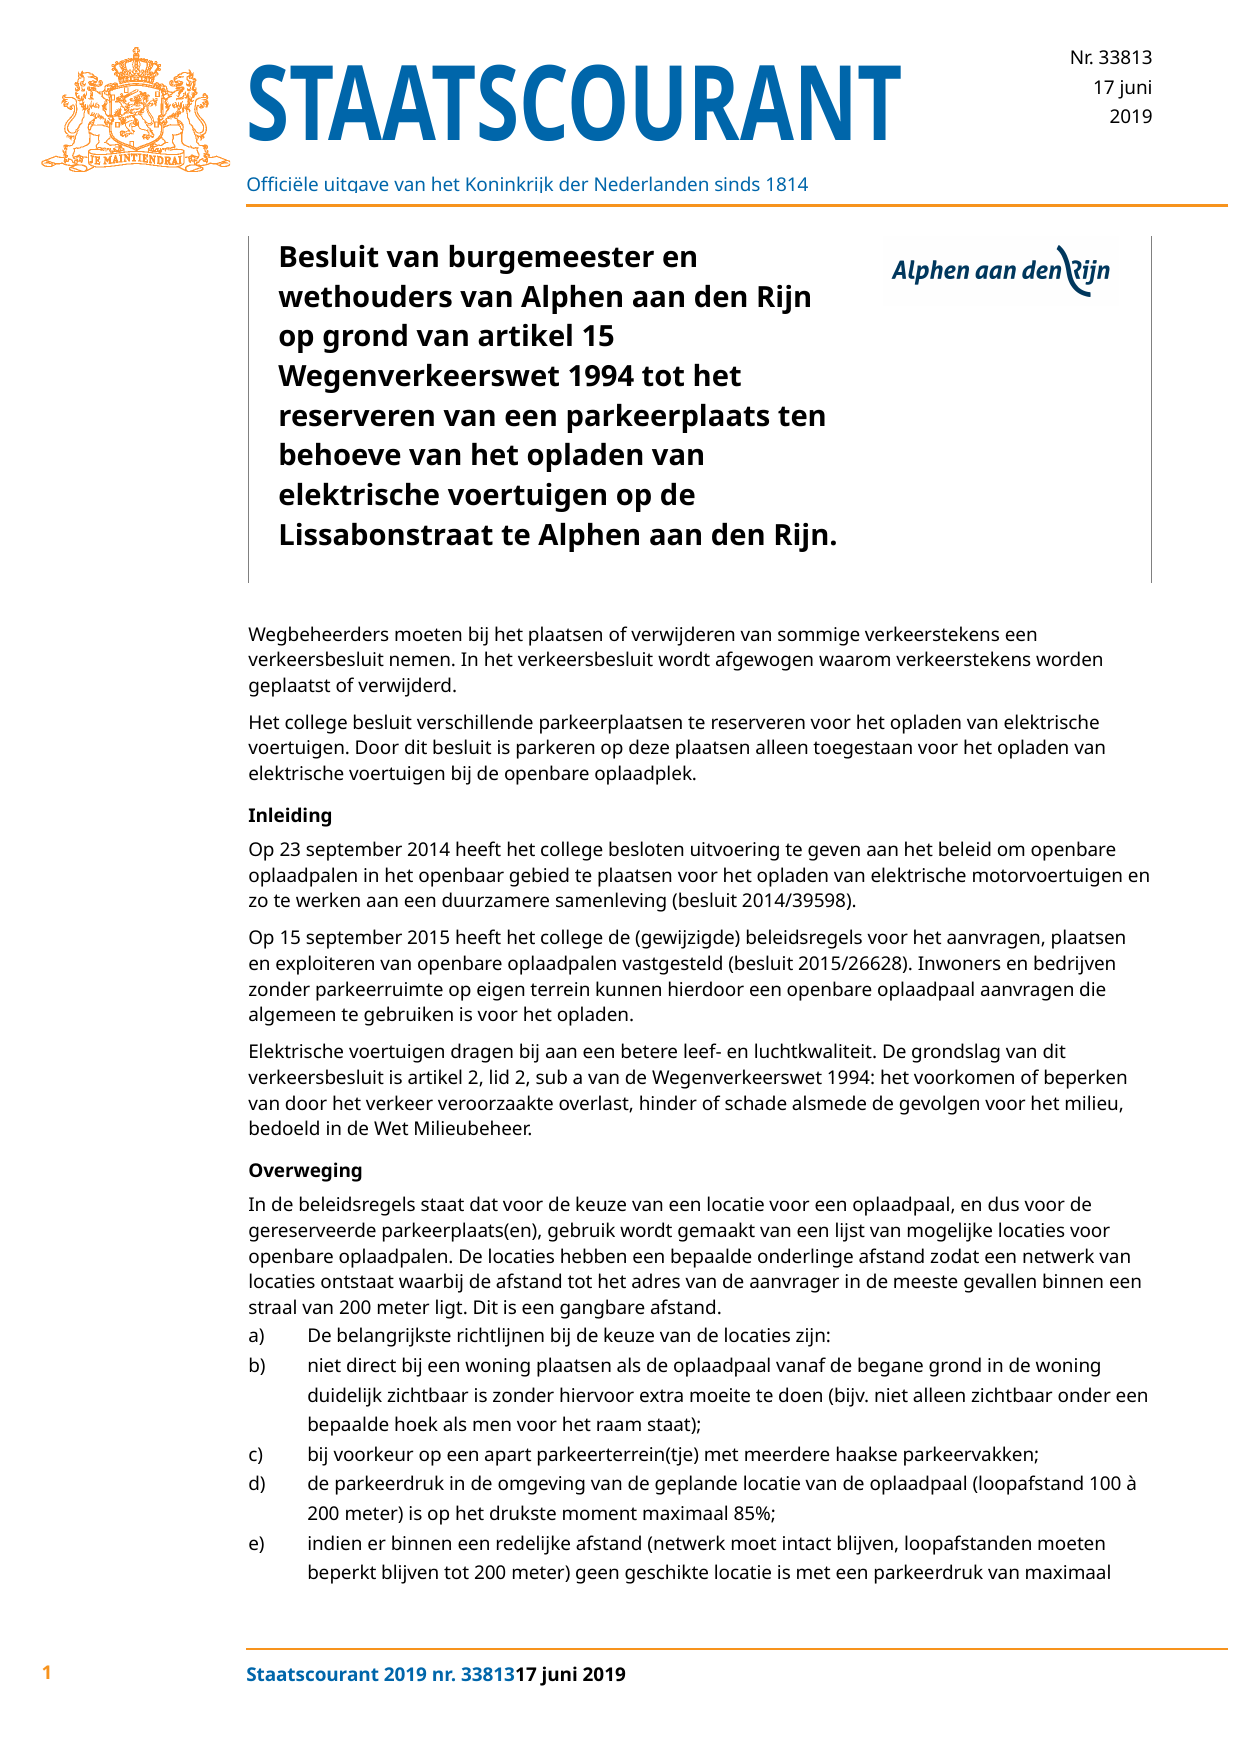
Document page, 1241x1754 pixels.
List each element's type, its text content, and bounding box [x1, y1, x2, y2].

text Wegbeheerders moeten bij het plaatsen of verwijderen van sommige verkeerstekens een verkeersbesluit nemen. In het verkeersbesluit wordt afgewogen waarom verkeerstekens worden geplaatst of verwijderd. [248, 621, 1152, 698]
table_header Besluit van burgemeester en wethouders van Alphen aan den Rijn op grond van artikel 15 Wegenverkeerswet 1994 tot het reserveren van een parkeerplaats ten behoeve van het opladen van elektrische voertuigen op de Lissabonstraat te Alphen aan den Rijn. [249, 236, 850, 583]
list bij voorkeur op een apart parkeerterrein(tje) met meerdere haakse parkeervakken; [248, 1441, 1152, 1467]
text Elektrische voertuigen dragen bij aan een betere leef- en luchtkwaliteit. De grondslag van dit verkeersbesluit is artikel 2, lid 2, sub a van de Wegenverkeerswet 1994: het voorkomen of beperken van door het verkeer veroorzaakte overlast, hinder of schade alsmede de gevolgen voor het milieu, bedoeld in de Wet Milieubeheer. [248, 1038, 1152, 1141]
list niet direct bij een woning plaatsen als de oplaadpaal vanaf de begane grond in de woning duidelijk zichtbaar is zonder hiervoor extra moeite te doen (bijv. niet alleen zichtbaar onder een bepaalde hoek als men voor het raam staat); [248, 1352, 1152, 1437]
list De belangrijkste richtlijnen bij de keuze van de locaties zijn: [248, 1323, 1152, 1348]
picture [41, 47, 231, 172]
text Overweging [248, 1157, 1152, 1183]
text Inleiding [248, 802, 1152, 828]
text Op 15 september 2015 heeft het college de (gewijzigde) beleidsregels voor het aanvragen, plaatsen en exploiteren van openbare oplaadpalen vastgesteld (besluit 2015/26628). Inwoners en bedrijven zonder parkeerruimte op eigen terrein kunnen hierdoor een openbare oplaadpaal aanvragen die algemeen te gebruiken is voor het opladen. [248, 924, 1152, 1027]
table_header [850, 236, 1151, 583]
text Het college besluit verschillende parkeerplaatsen te reserveren voor het opladen van elektrische voertuigen. Door dit besluit is parkeren op deze plaatsen alleen toegestaan voor het opladen van elektrische voertuigen bij de openbare oplaadplek. [248, 709, 1152, 786]
text Op 23 september 2014 heeft het college besloten uitvoering te geven aan het beleid om openbare oplaadpalen in het openbaar gebied te plaatsen voor het opladen van elektrische motorvoertuigen en zo te werken aan een duurzamere samenleving (besluit 2014/39598). [248, 836, 1152, 913]
text In de beleidsregels staat dat voor de keuze van een locatie voor een oplaadpaal, en dus voor de gereserveerde parkeerplaats(en), gebruik wordt gemaakt van een lijst van mogelijke locaties voor openbare oplaadpalen. De locaties hebben een bepaalde onderlinge afstand zodat een netwerk van locaties ontstaat waarbij de afstand tot het adres van de aanvrager in de meeste gevallen binnen een straal van 200 meter ligt. Dit is een gangbare afstand. [248, 1191, 1152, 1320]
list indien er binnen een redelijke afstand (netwerk moet intact blijven, loopafstanden moeten beperkt blijven tot 200 meter) geen geschikte locatie is met een parkeerdruk van maximaal [248, 1530, 1152, 1585]
list de parkeerdruk in de omgeving van de geplande locatie van de oplaadpaal (loopafstand 100 à 200 meter) is op het drukste moment maximaal 85%; [248, 1471, 1152, 1526]
picture [882, 236, 1119, 306]
